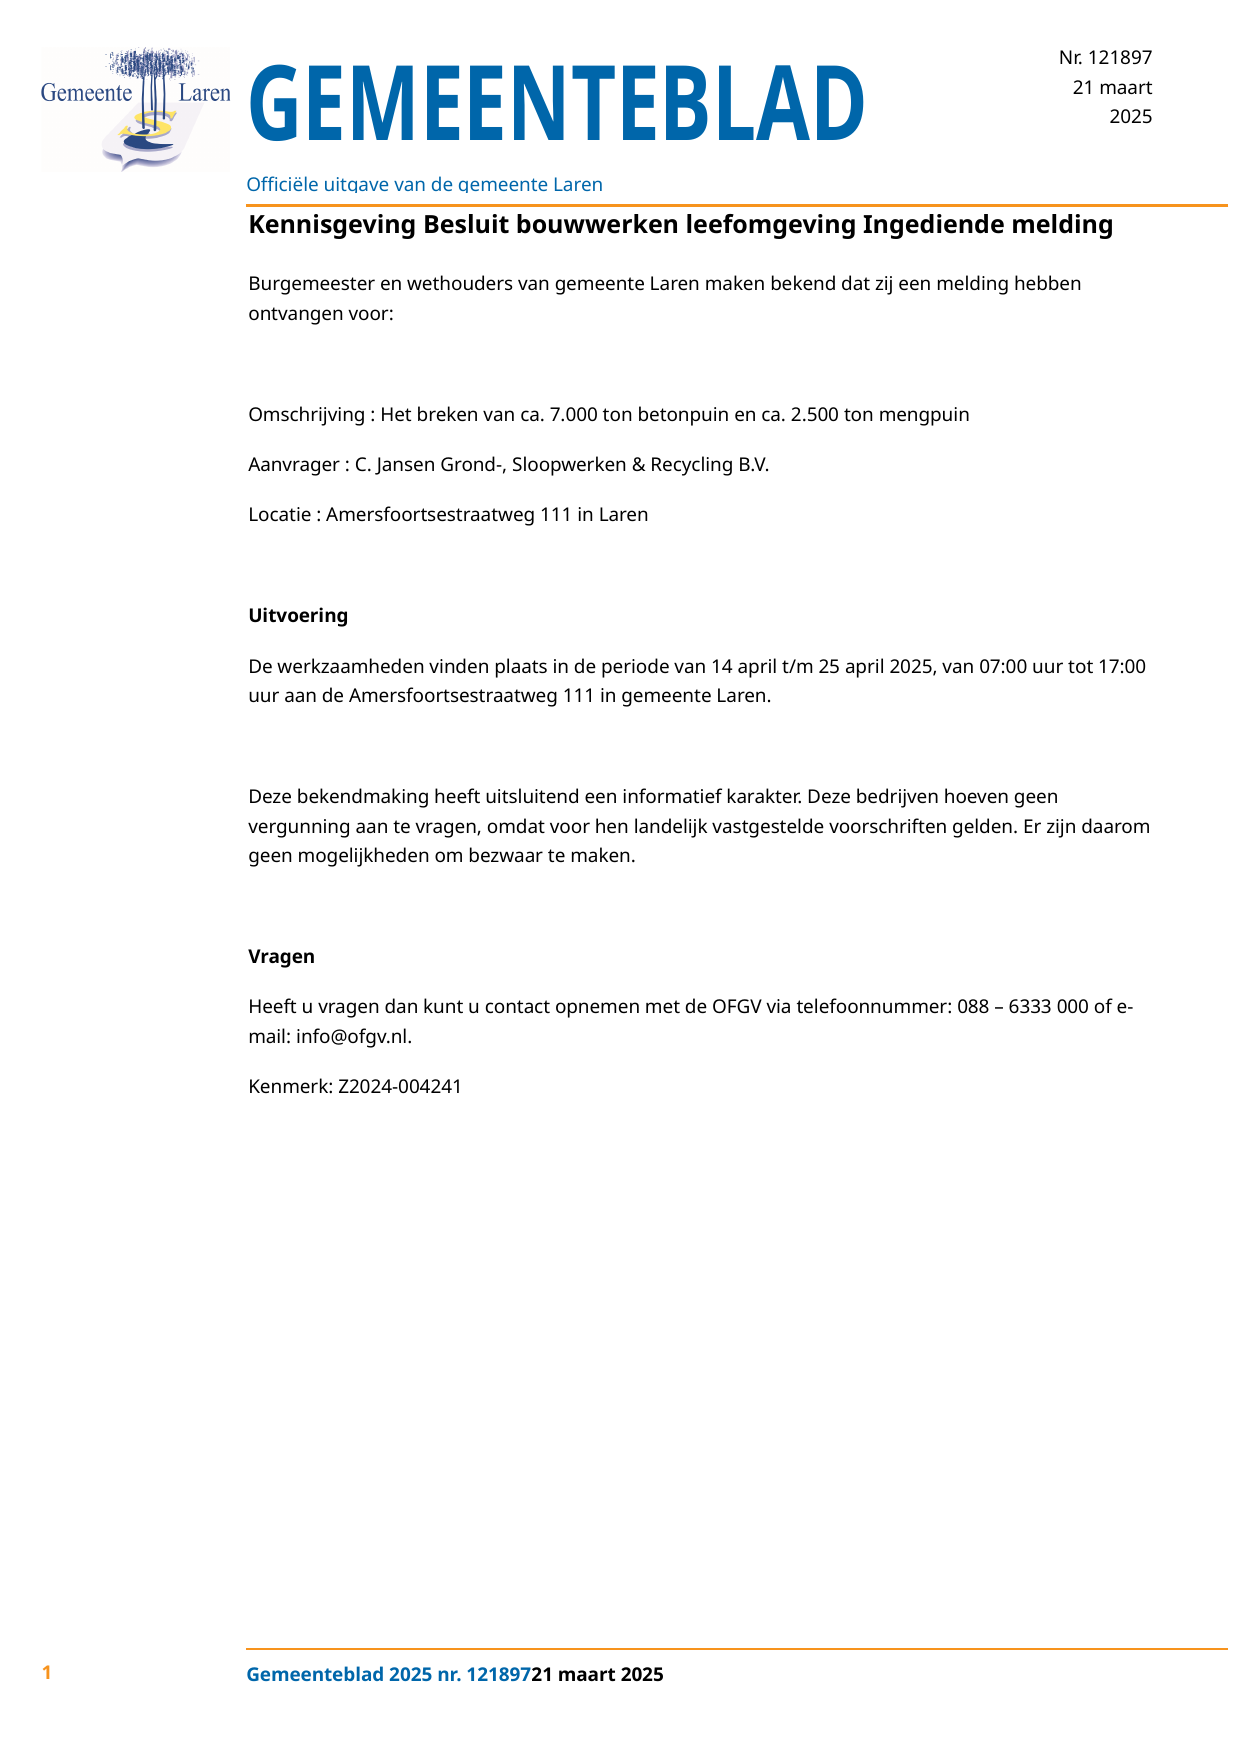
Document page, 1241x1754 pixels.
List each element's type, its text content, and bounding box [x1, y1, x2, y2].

text Locatie : Amersfoortsestraatweg 111 in Laren [248, 502, 1152, 527]
text Aanvrager : C. Jansen Grond-, Sloopwerken & Recycling B.V. [248, 451, 1152, 477]
text Kennisgeving Besluit bouwwerken leefomgeving Ingediende melding [248, 207, 1152, 241]
text Uitvoering [248, 602, 1152, 628]
text Heeft u vragen dan kunt u contact opnemen met de OFGV via telefoonnummer: 088 – 6333 000 of e-mail: info@ofgv.nl. [248, 994, 1152, 1049]
text Omschrijving : Het breken van ca. 7.000 ton betonpuin en ca. 2.500 ton mengpuin [248, 401, 1152, 426]
text De werkzaamheden vinden plaats in de periode van 14 april t/m 25 april 2025, van 07:00 uur tot 17:00 uur aan de Amersfoortsestraatweg 111 in gemeente Laren. [248, 653, 1152, 708]
text Kenmerk: Z2024-004241 [248, 1074, 1152, 1099]
text Vragen [248, 943, 1152, 969]
text Burgemeester en wethouders van gemeente Laren maken bekend dat zij een melding hebben ontvangen voor: [248, 270, 1152, 326]
text Deze bekendmaking heeft uitsluitend een informatief karakter. Deze bedrijven hoeven geen vergunning aan te vragen, omdat voor hen landelijk vastgestelde voorschriften gelden. Er zijn daarom geen mogelijkheden om bezwaar te maken. [248, 783, 1152, 868]
picture [41, 47, 231, 172]
